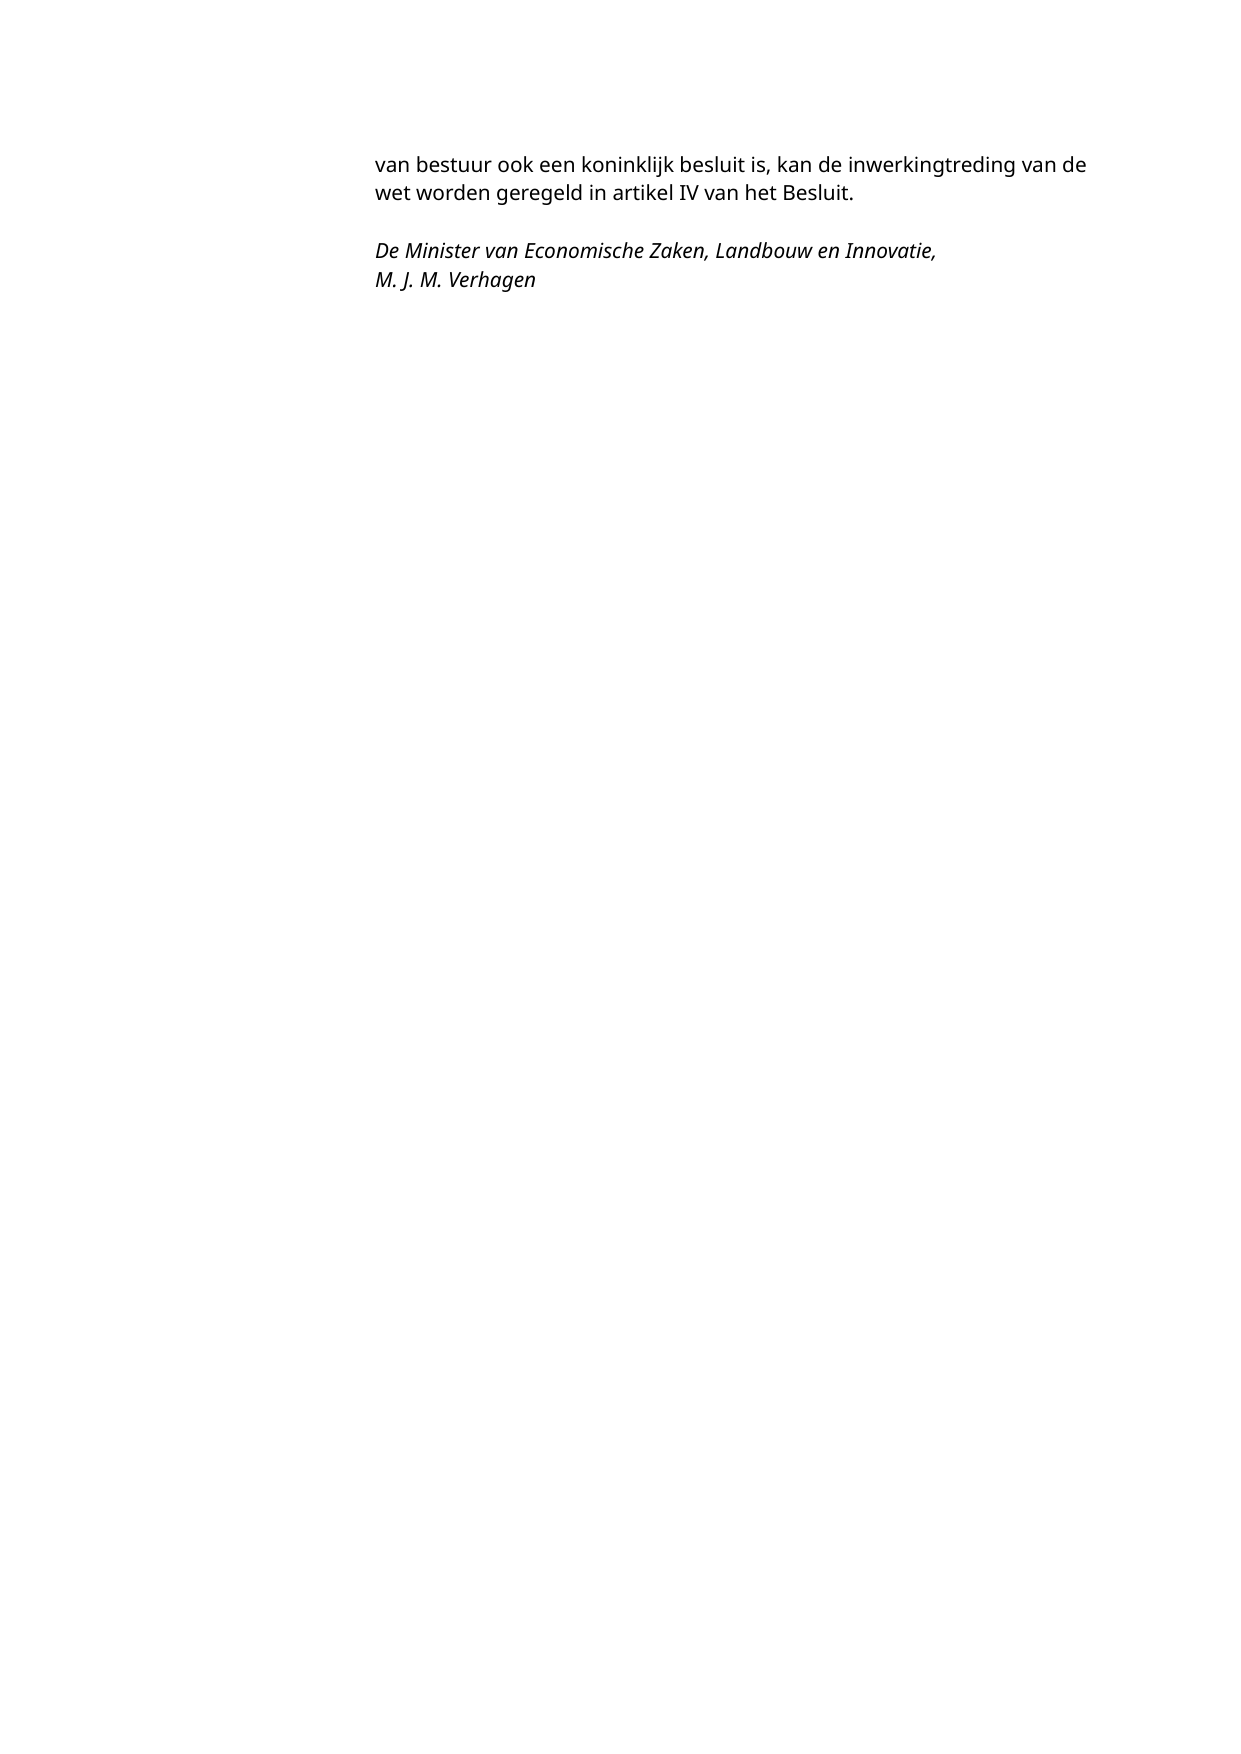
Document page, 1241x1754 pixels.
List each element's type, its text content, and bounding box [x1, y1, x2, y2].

text De Minister van Economische Zaken, Landbouw en Innovatie, [375, 236, 1090, 265]
text M. J. M. Verhagen [375, 265, 1090, 293]
text van bestuur ook een koninklijk besluit is, kan de inwerkingtreding van de wet worden geregeld in artikel IV van het Besluit. [375, 150, 1090, 207]
